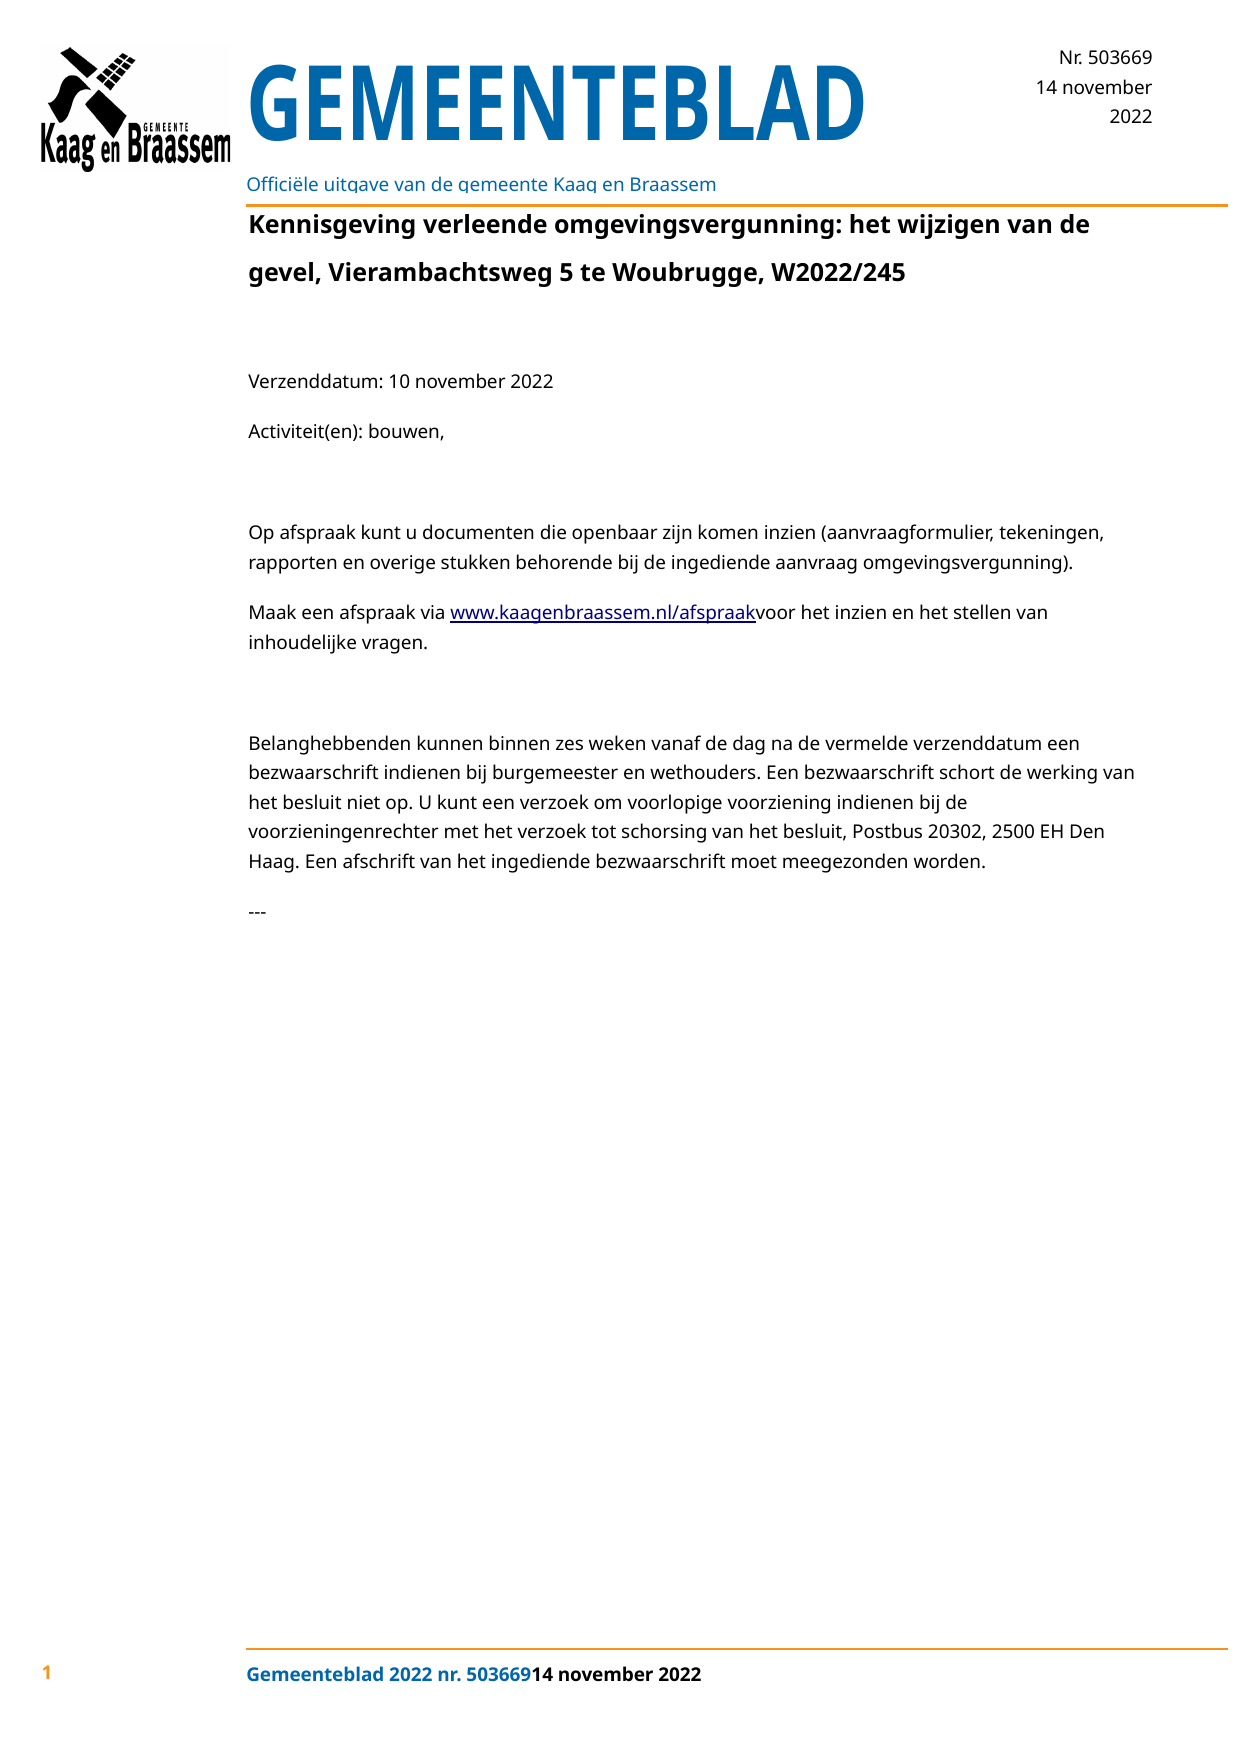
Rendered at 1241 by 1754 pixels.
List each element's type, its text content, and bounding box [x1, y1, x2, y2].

text Kennisgeving verleende omgevingsvergunning: het wijzigen van de gevel, Vierambachtsweg 5 te Woubrugge, W2022/245 [248, 207, 1152, 288]
text Belanghebbenden kunnen binnen zes weken vanaf de dag na de vermelde verzenddatum een bezwaarschrift indienen bij burgemeester en wethouders. Een bezwaarschrift schort de werking van het besluit niet op. U kunt een verzoek om voorlopige voorziening indienen bij de voorzieningenrechter met het verzoek tot schorsing van het besluit, Postbus 20302, 2500 EH Den Haag. Een afschrift van het ingediende bezwaarschrift moet meegezonden worden. [248, 730, 1152, 874]
text Activiteit(en): bouwen, [248, 419, 1152, 444]
text --- [248, 899, 1152, 924]
text Verzenddatum: 10 november 2022 [248, 368, 1152, 394]
text Op afspraak kunt u documenten die openbaar zijn komen inzien (aanvraagformulier, tekeningen, rapporten en overige stukken behorende bij de ingediende aanvraag omgevingsvergunning). [248, 519, 1152, 575]
text Maak een afspraak via www.kaagenbraassem.nl/afspraakvoor het inzien en het stellen van inhoudelijke vragen. [248, 599, 1152, 655]
picture [41, 47, 231, 172]
